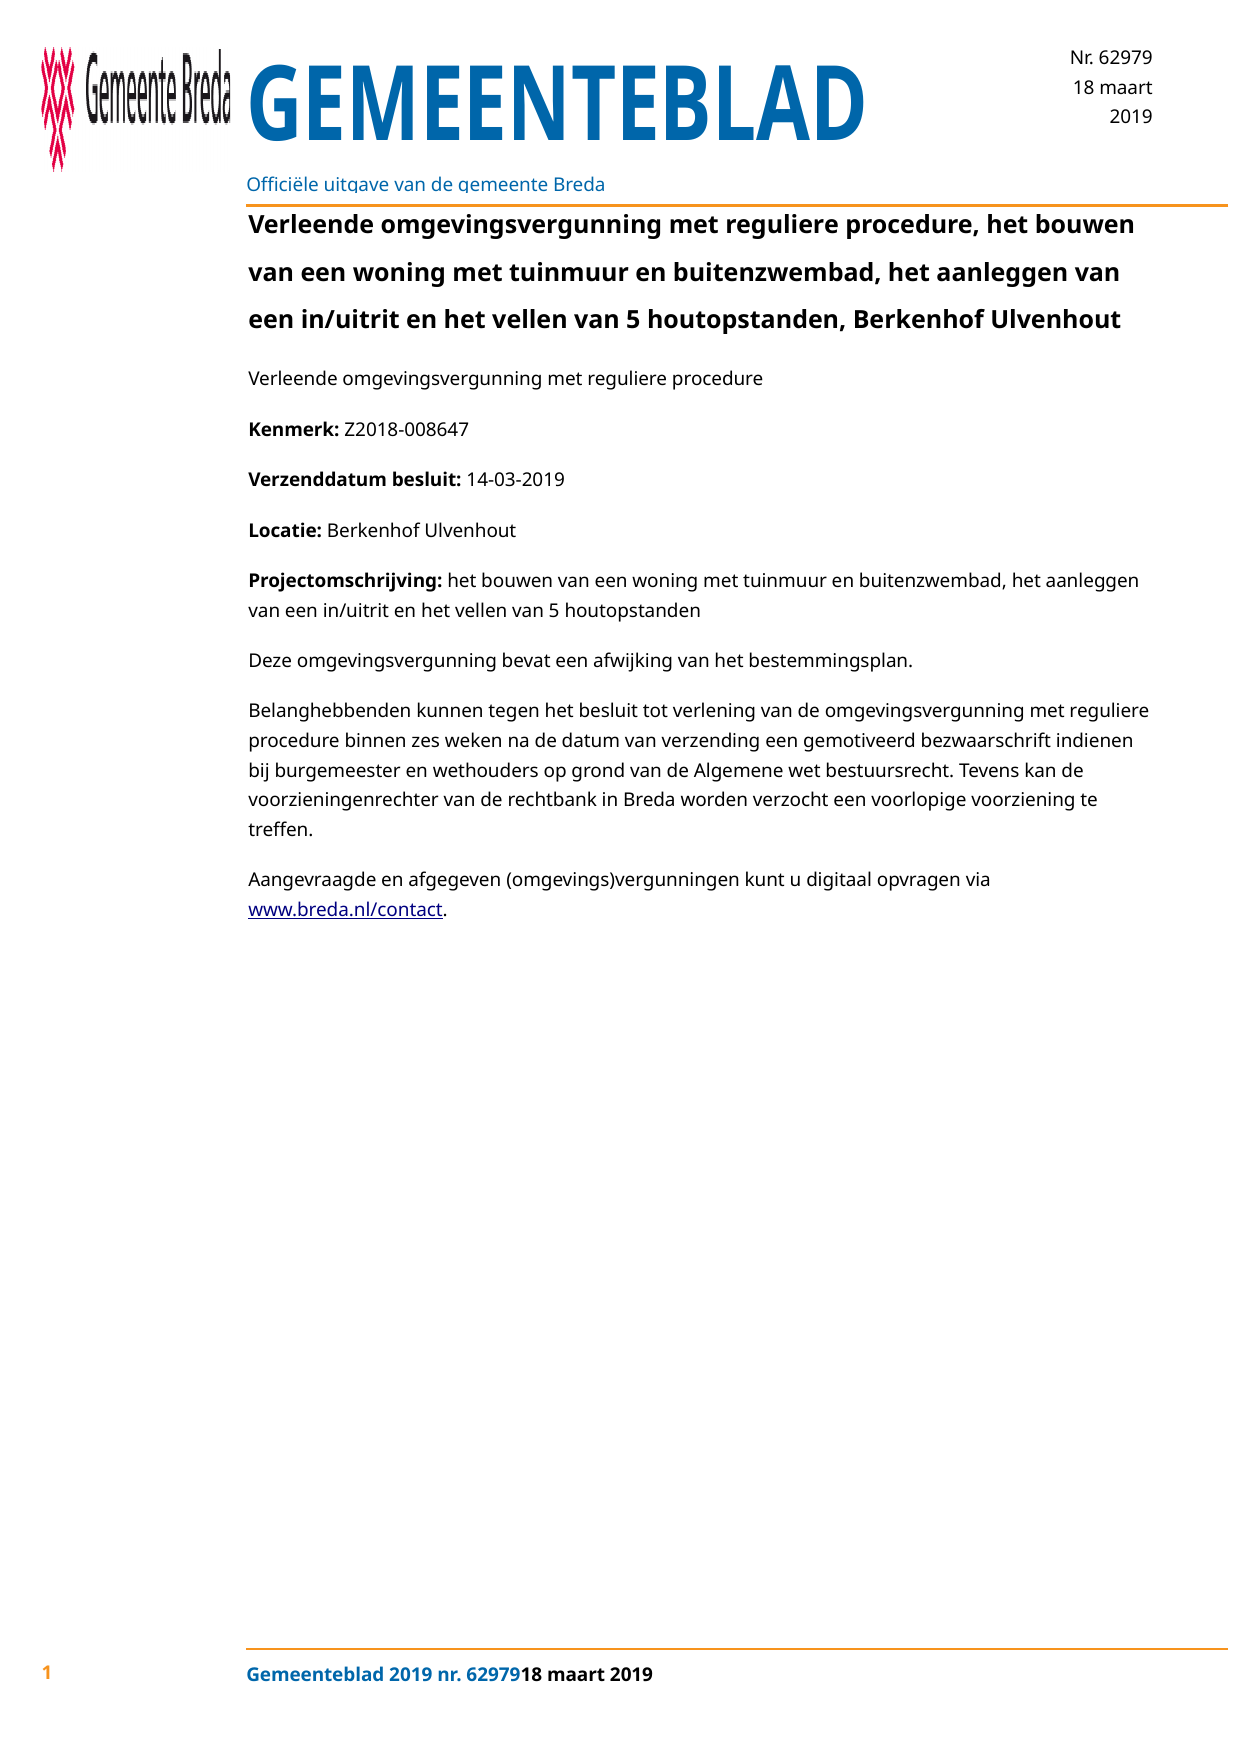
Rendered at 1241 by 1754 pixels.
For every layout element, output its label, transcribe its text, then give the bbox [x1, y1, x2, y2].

text Projectomschrijving: het bouwen van een woning met tuinmuur en buitenzwembad, het aanleggen van een in/uitrit en het vellen van 5 houtopstanden [248, 567, 1152, 622]
text Locatie: Berkenhof Ulvenhout [248, 517, 1152, 542]
text Verzenddatum besluit: 14-03-2019 [248, 466, 1152, 492]
text Kenmerk: Z2018-008647 [248, 416, 1152, 442]
text Verleende omgevingsvergunning met reguliere procedure, het bouwen van een woning met tuinmuur en buitenzwembad, het aanleggen van een in/uitrit en het vellen van 5 houtopstanden, Berkenhof Ulvenhout [248, 207, 1152, 336]
text Belanghebbenden kunnen tegen het besluit tot verlening van de omgevingsvergunning met reguliere procedure binnen zes weken na de datum van verzending een gemotiveerd bezwaarschrift indienen bij burgemeester en wethouders op grond van de Algemene wet bestuursrecht. Tevens kan de voorzieningenrechter van de rechtbank in Breda worden verzocht een voorlopige voorziening te treffen. [248, 698, 1152, 842]
text Aangevraagde en afgegeven (omgevings)vergunningen kunt u digitaal opvragen via www.breda.nl/contact. [248, 866, 1152, 922]
picture [41, 47, 231, 172]
text Verleende omgevingsvergunning met reguliere procedure [248, 366, 1152, 391]
text Deze omgevingsvergunning bevat een afwijking van het bestemmingsplan. [248, 647, 1152, 673]
